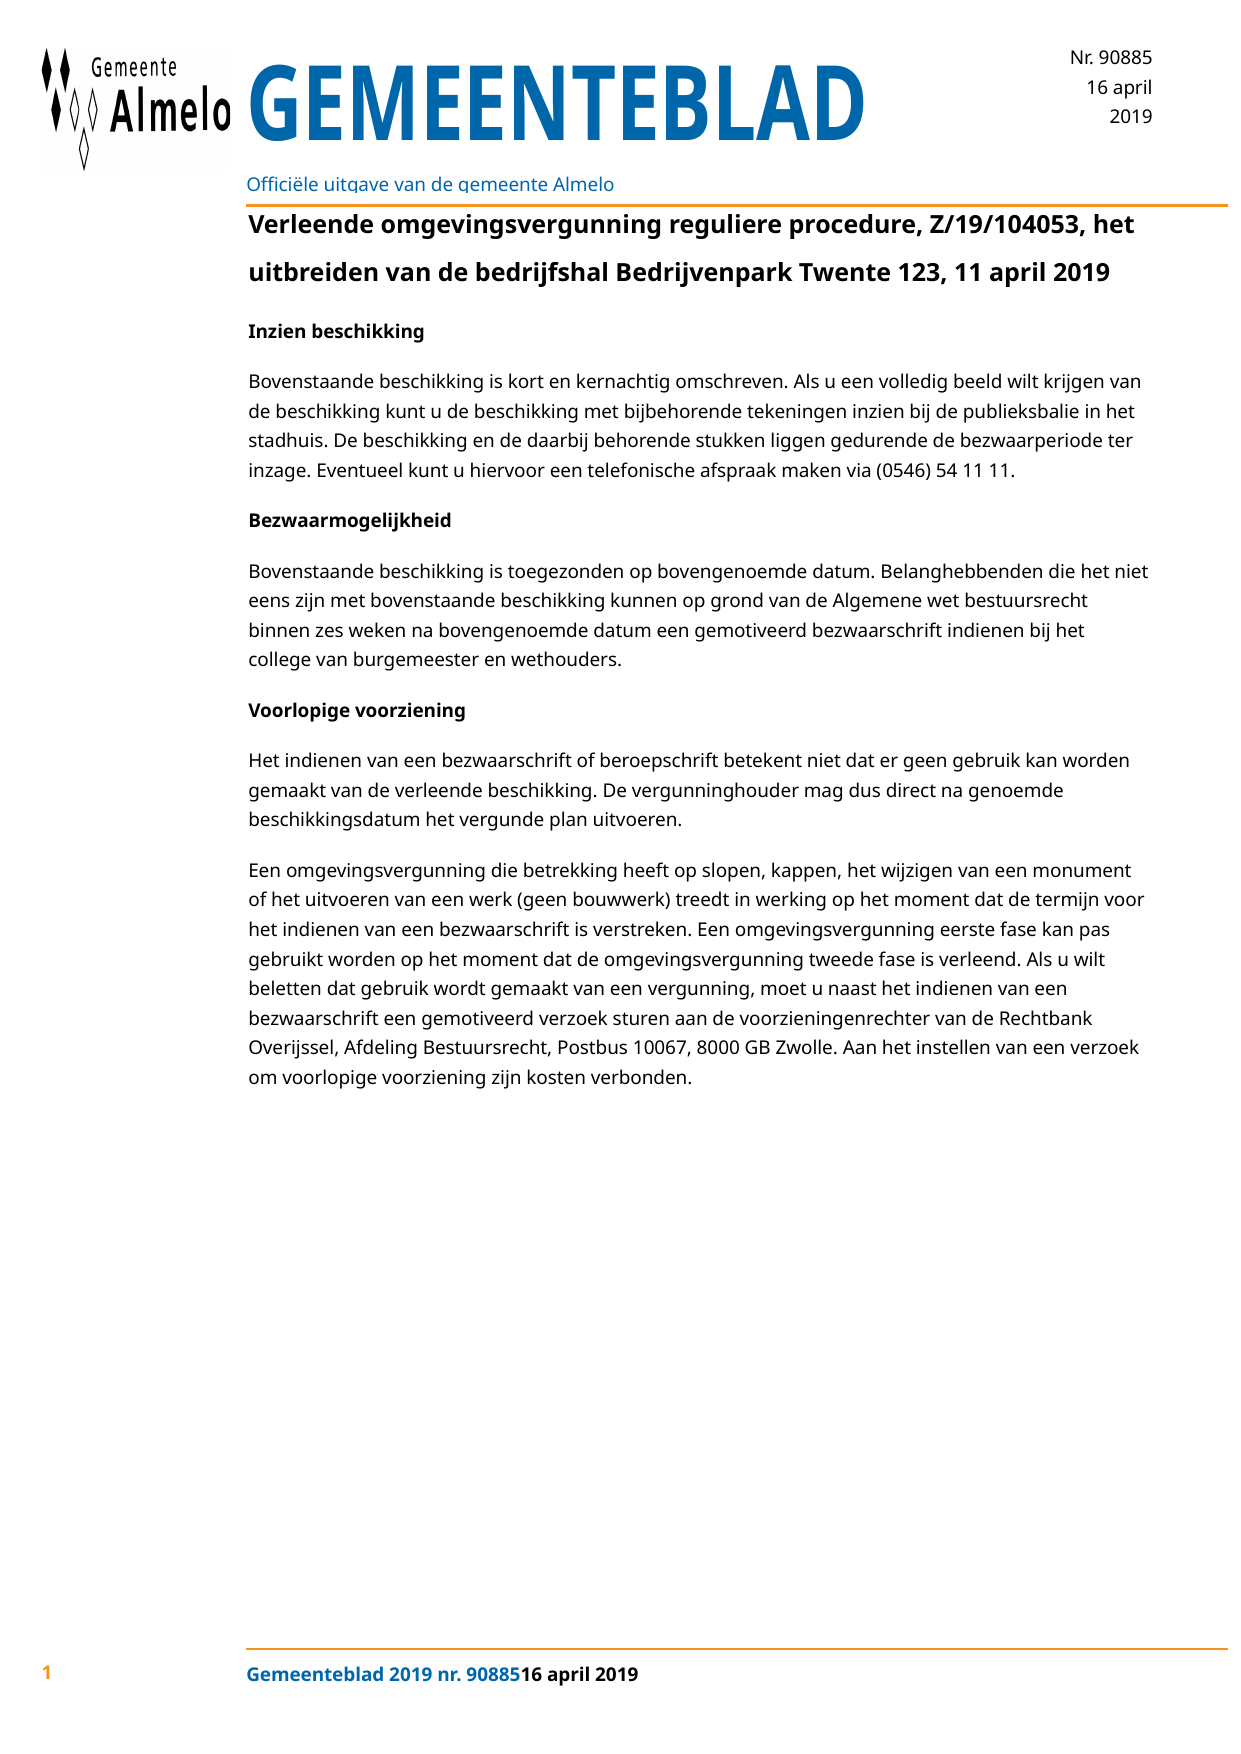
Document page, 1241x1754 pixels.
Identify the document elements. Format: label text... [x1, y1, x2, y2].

text Bovenstaande beschikking is kort en kernachtig omschreven. Als u een volledig beeld wilt krijgen van de beschikking kunt u de beschikking met bijbehorende tekeningen inzien bij de publieksbalie in het stadhuis. De beschikking en de daarbij behorende stukken liggen gedurende de bezwaarperiode ter inzage. Eventueel kunt u hiervoor een telefonische afspraak maken via (0546) 54 11 11. [248, 368, 1152, 483]
text Een omgevingsvergunning die betrekking heeft op slopen, kappen, het wijzigen van een monument of het uitvoeren van een werk (geen bouwwerk) treedt in werking op het moment dat de termijn voor het indienen van een bezwaarschrift is verstreken. Een omgevingsvergunning eerste fase kan pas gebruikt worden op het moment dat de omgevingsvergunning tweede fase is verleend. Als u wilt beletten dat gebruik wordt gemaakt van een vergunning, moet u naast het indienen van een bezwaarschrift een gemotiveerd verzoek sturen aan de voorzieningenrechter van de Rechtbank Overijssel, Afdeling Bestuursrecht, Postbus 10067, 8000 GB Zwolle. Aan het instellen van een verzoek om voorlopige voorziening zijn kosten verbonden. [248, 857, 1152, 1090]
picture [41, 47, 231, 172]
text Bovenstaande beschikking is toegezonden op bovengenoemde datum. Belanghebbenden die het niet eens zijn met bovenstaande beschikking kunnen op grond van de Algemene wet bestuursrecht binnen zes weken na bovengenoemde datum een gemotiveerd bezwaarschrift indienen bij het college van burgemeester en wethouders. [248, 558, 1152, 672]
text Bezwaarmogelijkheid [248, 507, 1152, 533]
text Voorlopige voorziening [248, 697, 1152, 723]
text Inzien beschikking [248, 318, 1152, 344]
text Verleende omgevingsvergunning reguliere procedure, Z/19/104053, het uitbreiden van de bedrijfshal Bedrijvenpark Twente 123, 11 april 2019 [248, 207, 1152, 288]
text Het indienen van een bezwaarschrift of beroepschrift betekent niet dat er geen gebruik kan worden gemaakt van de verleende beschikking. De vergunninghouder mag dus direct na genoemde beschikkingsdatum het vergunde plan uitvoeren. [248, 747, 1152, 832]
